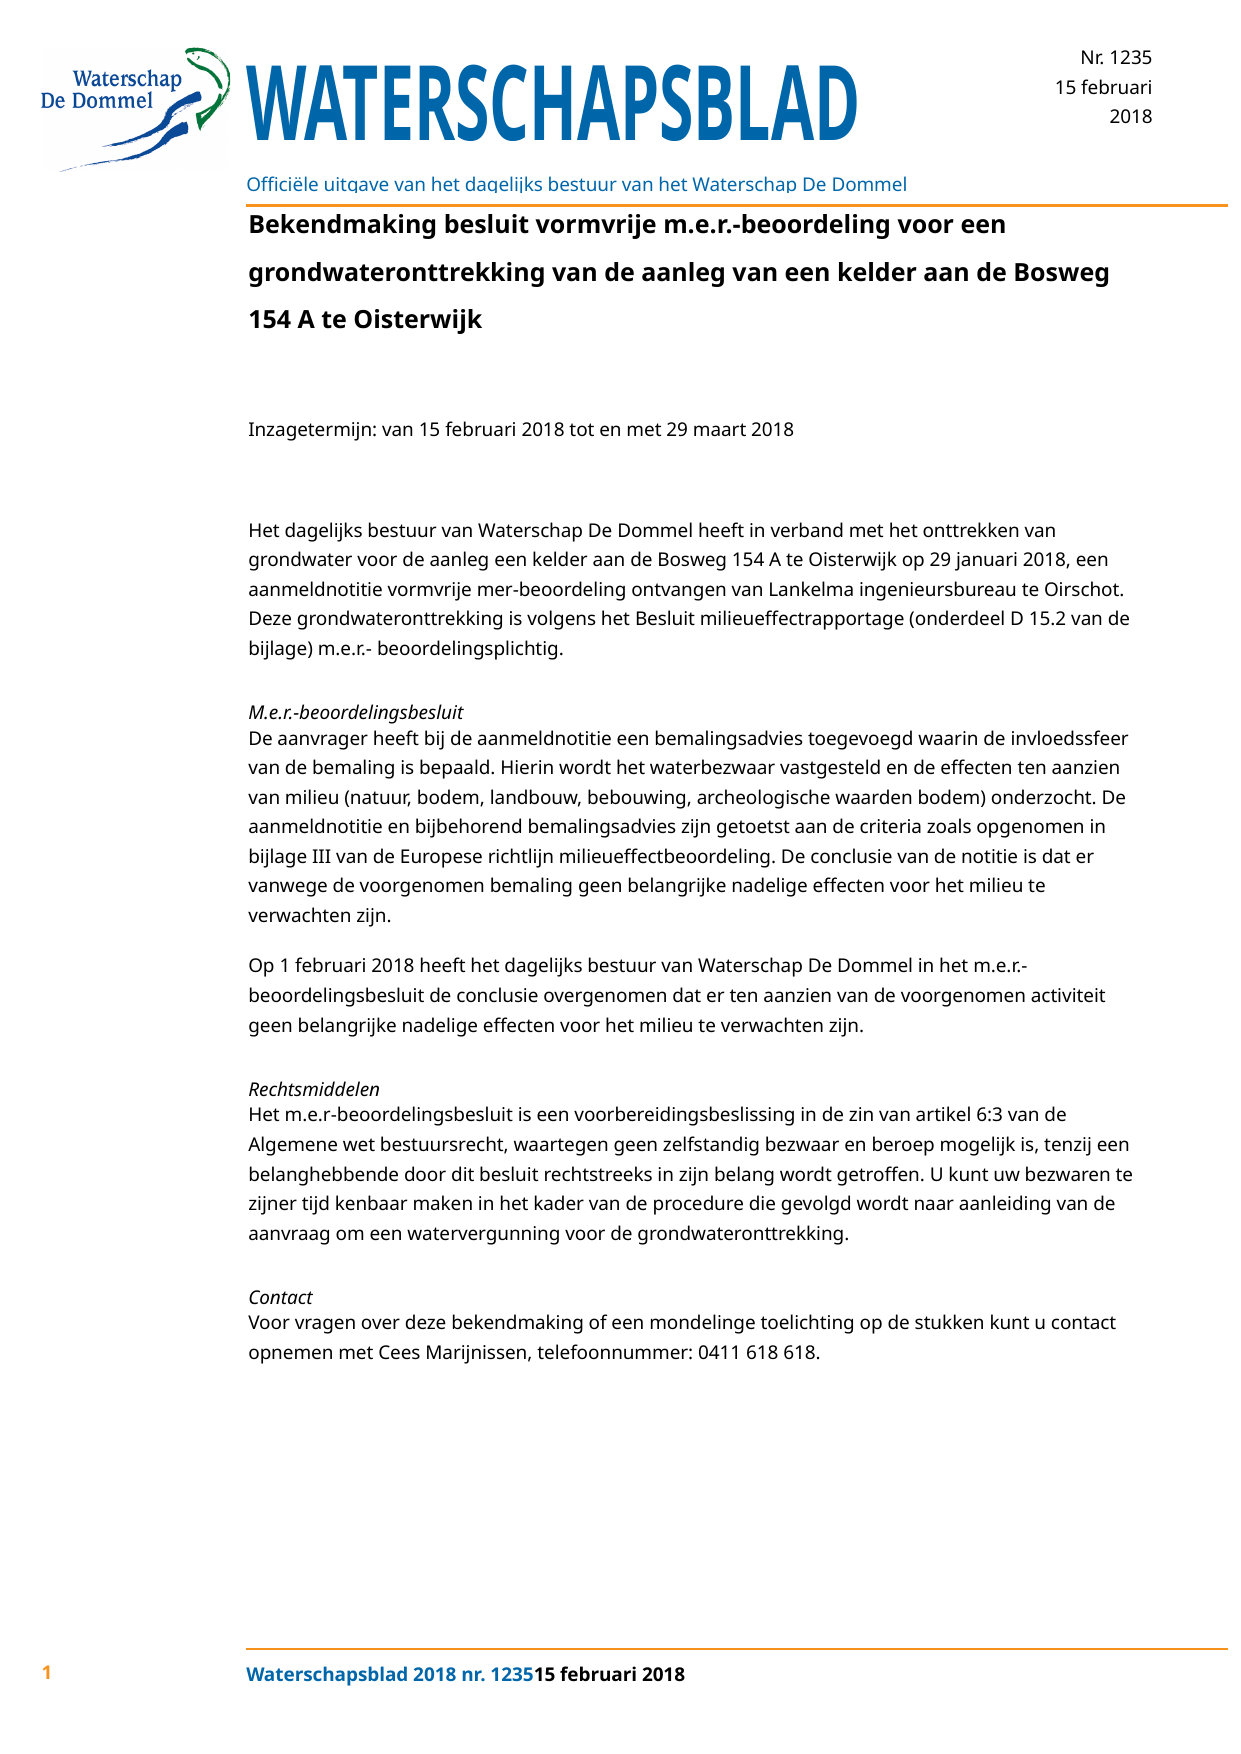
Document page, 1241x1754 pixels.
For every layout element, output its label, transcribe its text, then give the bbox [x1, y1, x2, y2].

text De aanvrager heeft bij de aanmeldnotitie een bemalingsadvies toegevoegd waarin de invloedssfeer van de bemaling is bepaald. Hierin wordt het waterbezwaar vastgesteld en de effecten ten aanzien van milieu (natuur, bodem, landbouw, bebouwing, archeologische waarden bodem) onderzocht. De aanmeldnotitie en bijbehorend bemalingsadvies zijn getoetst aan de criteria zoals opgenomen in bijlage III van de Europese richtlijn milieueffectbeoordeling. De conclusie van de notitie is dat er vanwege de voorgenomen bemaling geen belangrijke nadelige effecten voor het milieu te verwachten zijn. [248, 725, 1152, 928]
text Inzagetermijn: van 15 februari 2018 tot en met 29 maart 2018 [248, 416, 1152, 442]
text Bekendmaking besluit vormvrije m.e.r.-beoordeling voor een grondwateronttrekking van de aanleg van een kelder aan de Bosweg 154 A te Oisterwijk [248, 207, 1152, 336]
text Contact [248, 1284, 1152, 1309]
text M.e.r.-beoordelingsbesluit [248, 699, 1152, 725]
text Rechtsmiddelen [248, 1076, 1152, 1102]
picture [41, 47, 231, 172]
text Het dagelijks bestuur van Waterschap De Dommel heeft in verband met het onttrekken van grondwater voor de aanleg een kelder aan de Bosweg 154 A te Oisterwijk op 29 januari 2018, een aanmeldnotitie vormvrije mer-beoordeling ontvangen van Lankelma ingenieursbureau te Oirschot. Deze grondwateronttrekking is volgens het Besluit milieueffectrapportage (onderdeel D 15.2 van de bijlage) m.e.r.- beoordelingsplichtig. [248, 517, 1152, 661]
text Voor vragen over deze bekendmaking of een mondelinge toelichting op de stukken kunt u contact opnemen met Cees Marijnissen, telefoonnummer: 0411 618 618. [248, 1309, 1152, 1365]
text Het m.e.r-beoordelingsbesluit is een voorbereidingsbeslissing in de zin van artikel 6:3 van de Algemene wet bestuursrecht, waartegen geen zelfstandig bezwaar en beroep mogelijk is, tenzij een belanghebbende door dit besluit rechtstreeks in zijn belang wordt getroffen. U kunt uw bezwaren te zijner tijd kenbaar maken in het kader van de procedure die gevolgd wordt naar aanleiding van de aanvraag om een watervergunning voor de grondwateronttrekking. [248, 1102, 1152, 1246]
text Op 1 februari 2018 heeft het dagelijks bestuur van Waterschap De Dommel in het m.e.r.-beoordelingsbesluit de conclusie overgenomen dat er ten aanzien van de voorgenomen activiteit geen belangrijke nadelige effecten voor het milieu te verwachten zijn. [248, 953, 1152, 1038]
